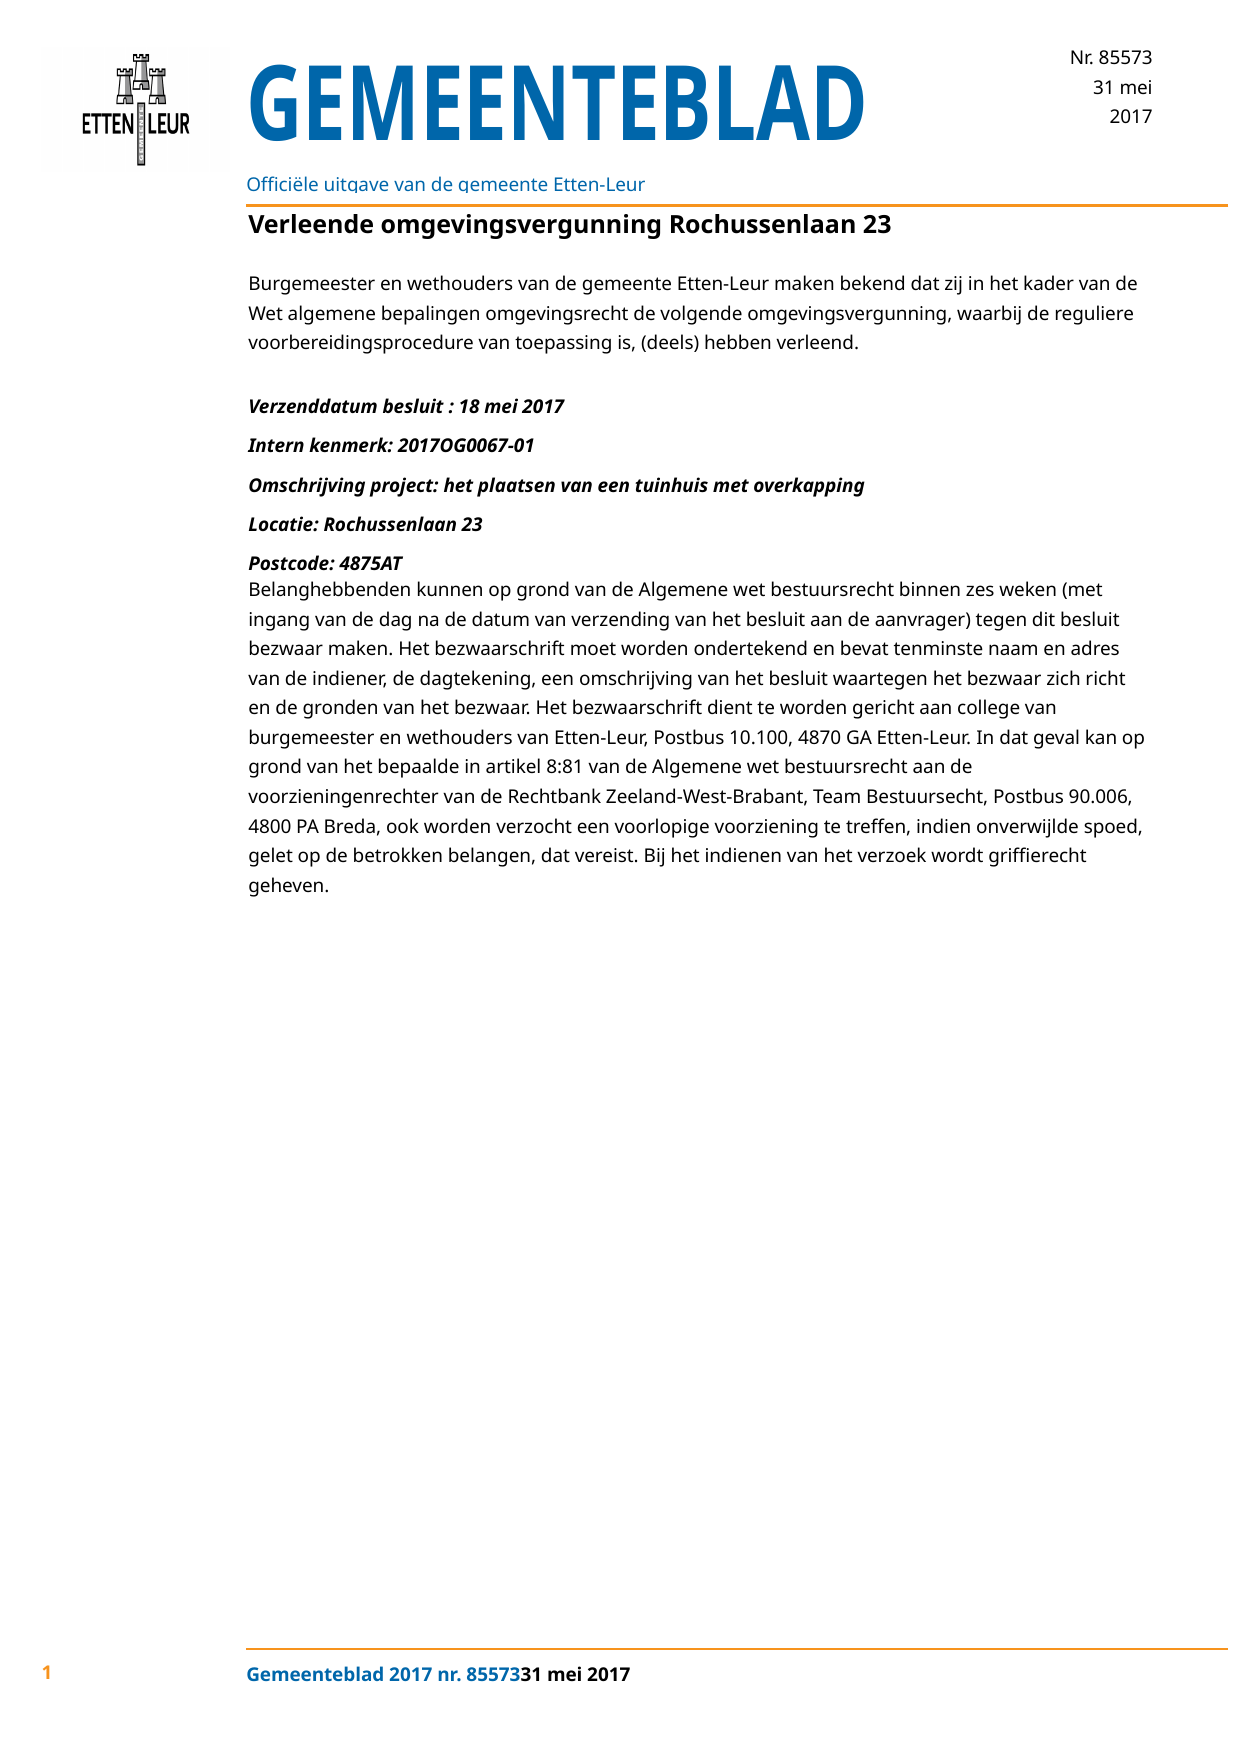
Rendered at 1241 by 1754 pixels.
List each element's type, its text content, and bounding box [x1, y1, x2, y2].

text Intern kenmerk: 2017OG0067-01 [248, 433, 1152, 458]
text Postcode: 4875AT [248, 551, 1152, 576]
text Verzenddatum besluit : 18 mei 2017 [248, 393, 1152, 419]
text Omschrijving project: het plaatsen van een tuinhuis met overkapping [248, 472, 1152, 498]
picture [41, 47, 231, 172]
text Belanghebbenden kunnen op grond van de Algemene wet bestuursrecht binnen zes weken (met ingang van de dag na de datum van verzending van het besluit aan de aanvrager) tegen dit besluit bezwaar maken. Het bezwaarschrift moet worden ondertekend en bevat tenminste naam en adres van de indiener, de dagtekening, een omschrijving van het besluit waartegen het bezwaar zich richt en de gronden van het bezwaar. Het bezwaarschrift dient te worden gericht aan college van burgemeester en wethouders van Etten-Leur, Postbus 10.100, 4870 GA Etten-Leur. In dat geval kan op grond van het bepaalde in artikel 8:81 van de Algemene wet bestuursrecht aan de voorzieningenrechter van de Rechtbank Zeeland-West-Brabant, Team Bestuursecht, Postbus 90.006, 4800 PA Breda, ook worden verzocht een voorlopige voorziening te treffen, indien onverwijlde spoed, gelet op de betrokken belangen, dat vereist. Bij het indienen van het verzoek wordt griffierecht geheven. [248, 576, 1152, 898]
text Burgemeester en wethouders van de gemeente Etten-Leur maken bekend dat zij in het kader van de Wet algemene bepalingen omgevingsrecht de volgende omgevingsvergunning, waarbij de reguliere voorbereidingsprocedure van toepassing is, (deels) hebben verleend. [248, 270, 1152, 355]
text Locatie: Rochussenlaan 23 [248, 511, 1152, 537]
text Verleende omgevingsvergunning Rochussenlaan 23 [248, 207, 1152, 241]
